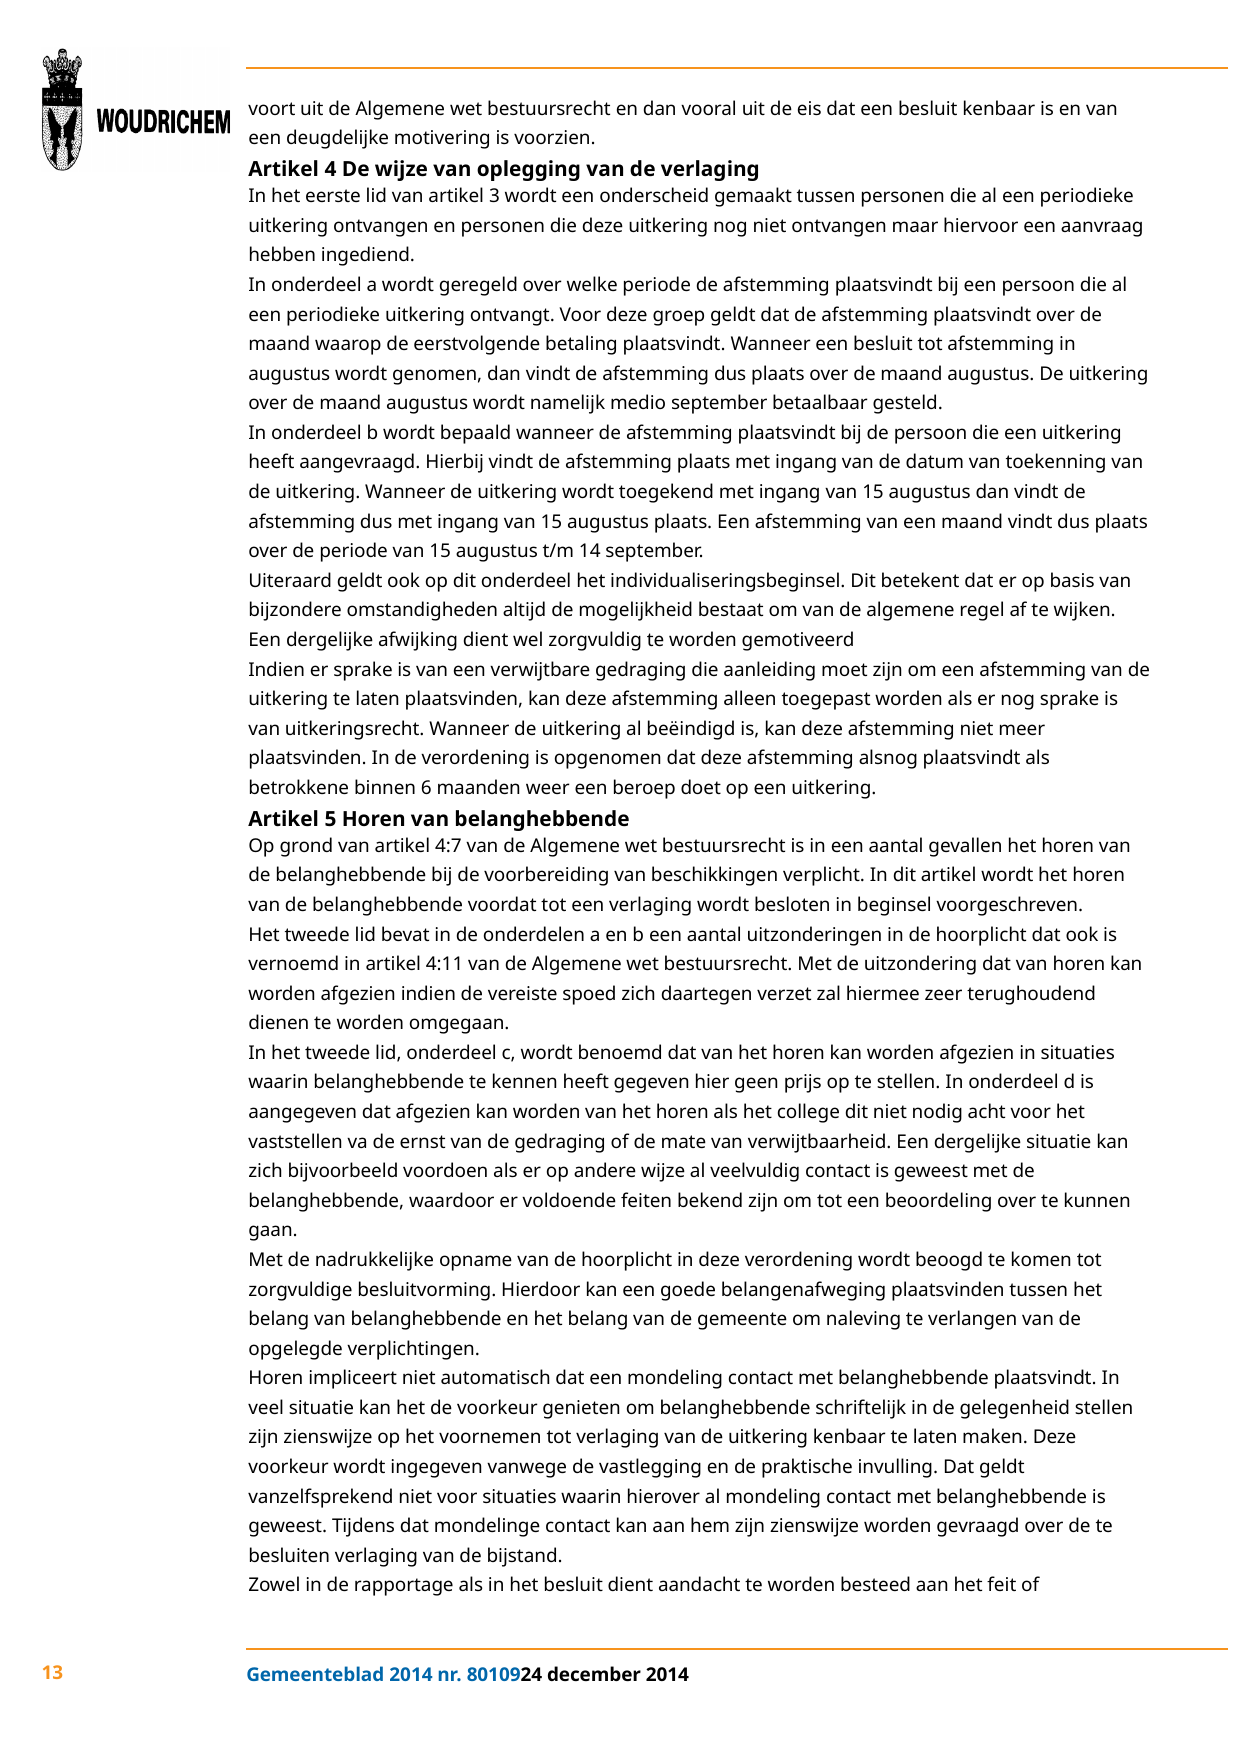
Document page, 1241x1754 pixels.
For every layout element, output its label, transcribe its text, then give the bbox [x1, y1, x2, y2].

text Indien er sprake is van een verwijtbare gedraging die aanleiding moet zijn om een afstemming van de uitkering te laten plaatsvinden, kan deze afstemming alleen toegepast worden als er nog sprake is van uitkeringsrecht. Wanneer de uitkering al beëindigd is, kan deze afstemming niet meer plaatsvinden. In de verordening is opgenomen dat deze afstemming alsnog plaatsvindt als betrokkene binnen 6 maanden weer een beroep doet op een uitkering. [248, 656, 1152, 800]
text Op grond van artikel 4:7 van de Algemene wet bestuursrecht is in een aantal gevallen het horen van de belanghebbende bij de voorbereiding van beschikkingen verplicht. In dit artikel wordt het horen van de belanghebbende voordat tot een verlaging wordt besloten in beginsel voorgeschreven. [248, 832, 1152, 917]
text In het tweede lid, onderdeel c, wordt benoemd dat van het horen kan worden afgezien in situaties waarin belanghebbende te kennen heeft gegeven hier geen prijs op te stellen. In onderdeel d is aangegeven dat afgezien kan worden van het horen als het college dit niet nodig acht voor het vaststellen va de ernst van de gedraging of de mate van verwijtbaarheid. Een dergelijke situatie kan zich bijvoorbeeld voordoen als er op andere wijze al veelvuldig contact is geweest met de belanghebbende, waardoor er voldoende feiten bekend zijn om tot een beoordeling over te kunnen gaan. [248, 1039, 1152, 1242]
picture [41, 47, 231, 172]
text Artikel 5 Horen van belanghebbende [248, 804, 1152, 832]
text In het eerste lid van artikel 3 wordt een onderscheid gemaakt tussen personen die al een periodieke uitkering ontvangen en personen die deze uitkering nog niet ontvangen maar hiervoor een aanvraag hebben ingediend. [248, 182, 1152, 267]
text Uiteraard geldt ook op dit onderdeel het individualiseringsbeginsel. Dit betekent dat er op basis van bijzondere omstandigheden altijd de mogelijkheid bestaat om van de algemene regel af te wijken. Een dergelijke afwijking dient wel zorgvuldig te worden gemotiveerd [248, 567, 1152, 652]
text Zowel in de rapportage als in het besluit dient aandacht te worden besteed aan het feit of [248, 1572, 1152, 1597]
text Het tweede lid bevat in de onderdelen a en b een aantal uitzonderingen in de hoorplicht dat ook is vernoemd in artikel 4:11 van de Algemene wet bestuursrecht. Met de uitzondering dat van horen kan worden afgezien indien de vereiste spoed zich daartegen verzet zal hiermee zeer terughoudend dienen te worden omgegaan. [248, 921, 1152, 1035]
text Horen impliceert niet automatisch dat een mondeling contact met belanghebbende plaatsvindt. In veel situatie kan het de voorkeur genieten om belanghebbende schriftelijk in de gelegenheid stellen zijn zienswijze op het voornemen tot verlaging van de uitkering kenbaar te laten maken. Deze voorkeur wordt ingegeven vanwege de vastlegging en de praktische invulling. Dat geldt vanzelfsprekend niet voor situaties waarin hierover al mondeling contact met belanghebbende is geweest. Tijdens dat mondelinge contact kan aan hem zijn zienswijze worden gevraagd over de te besluiten verlaging van de bijstand. [248, 1364, 1152, 1568]
text Met de nadrukkelijke opname van de hoorplicht in deze verordening wordt beoogd te komen tot zorgvuldige besluitvorming. Hierdoor kan een goede belangenafweging plaatsvinden tussen het belang van belanghebbende en het belang van de gemeente om naleving te verlangen van de opgelegde verplichtingen. [248, 1246, 1152, 1361]
text In onderdeel a wordt geregeld over welke periode de afstemming plaatsvindt bij een persoon die al een periodieke uitkering ontvangt. Voor deze groep geldt dat de afstemming plaatsvindt over de maand waarop de eerstvolgende betaling plaatsvindt. Wanneer een besluit tot afstemming in augustus wordt genomen, dan vindt de afstemming dus plaats over de maand augustus. De uitkering over de maand augustus wordt namelijk medio september betaalbaar gesteld. [248, 271, 1152, 415]
text In onderdeel b wordt bepaald wanneer de afstemming plaatsvindt bij de persoon die een uitkering heeft aangevraagd. Hierbij vindt de afstemming plaats met ingang van de datum van toekenning van de uitkering. Wanneer de uitkering wordt toegekend met ingang van 15 augustus dan vindt de afstemming dus met ingang van 15 augustus plaats. Een afstemming van een maand vindt dus plaats over de periode van 15 augustus t/m 14 september. [248, 419, 1152, 563]
text Artikel 4 De wijze van oplegging van de verlaging [248, 154, 1152, 182]
text voort uit de Algemene wet bestuursrecht en dan vooral uit de eis dat een besluit kenbaar is en van een deugdelijke motivering is voorzien. [248, 95, 1152, 150]
